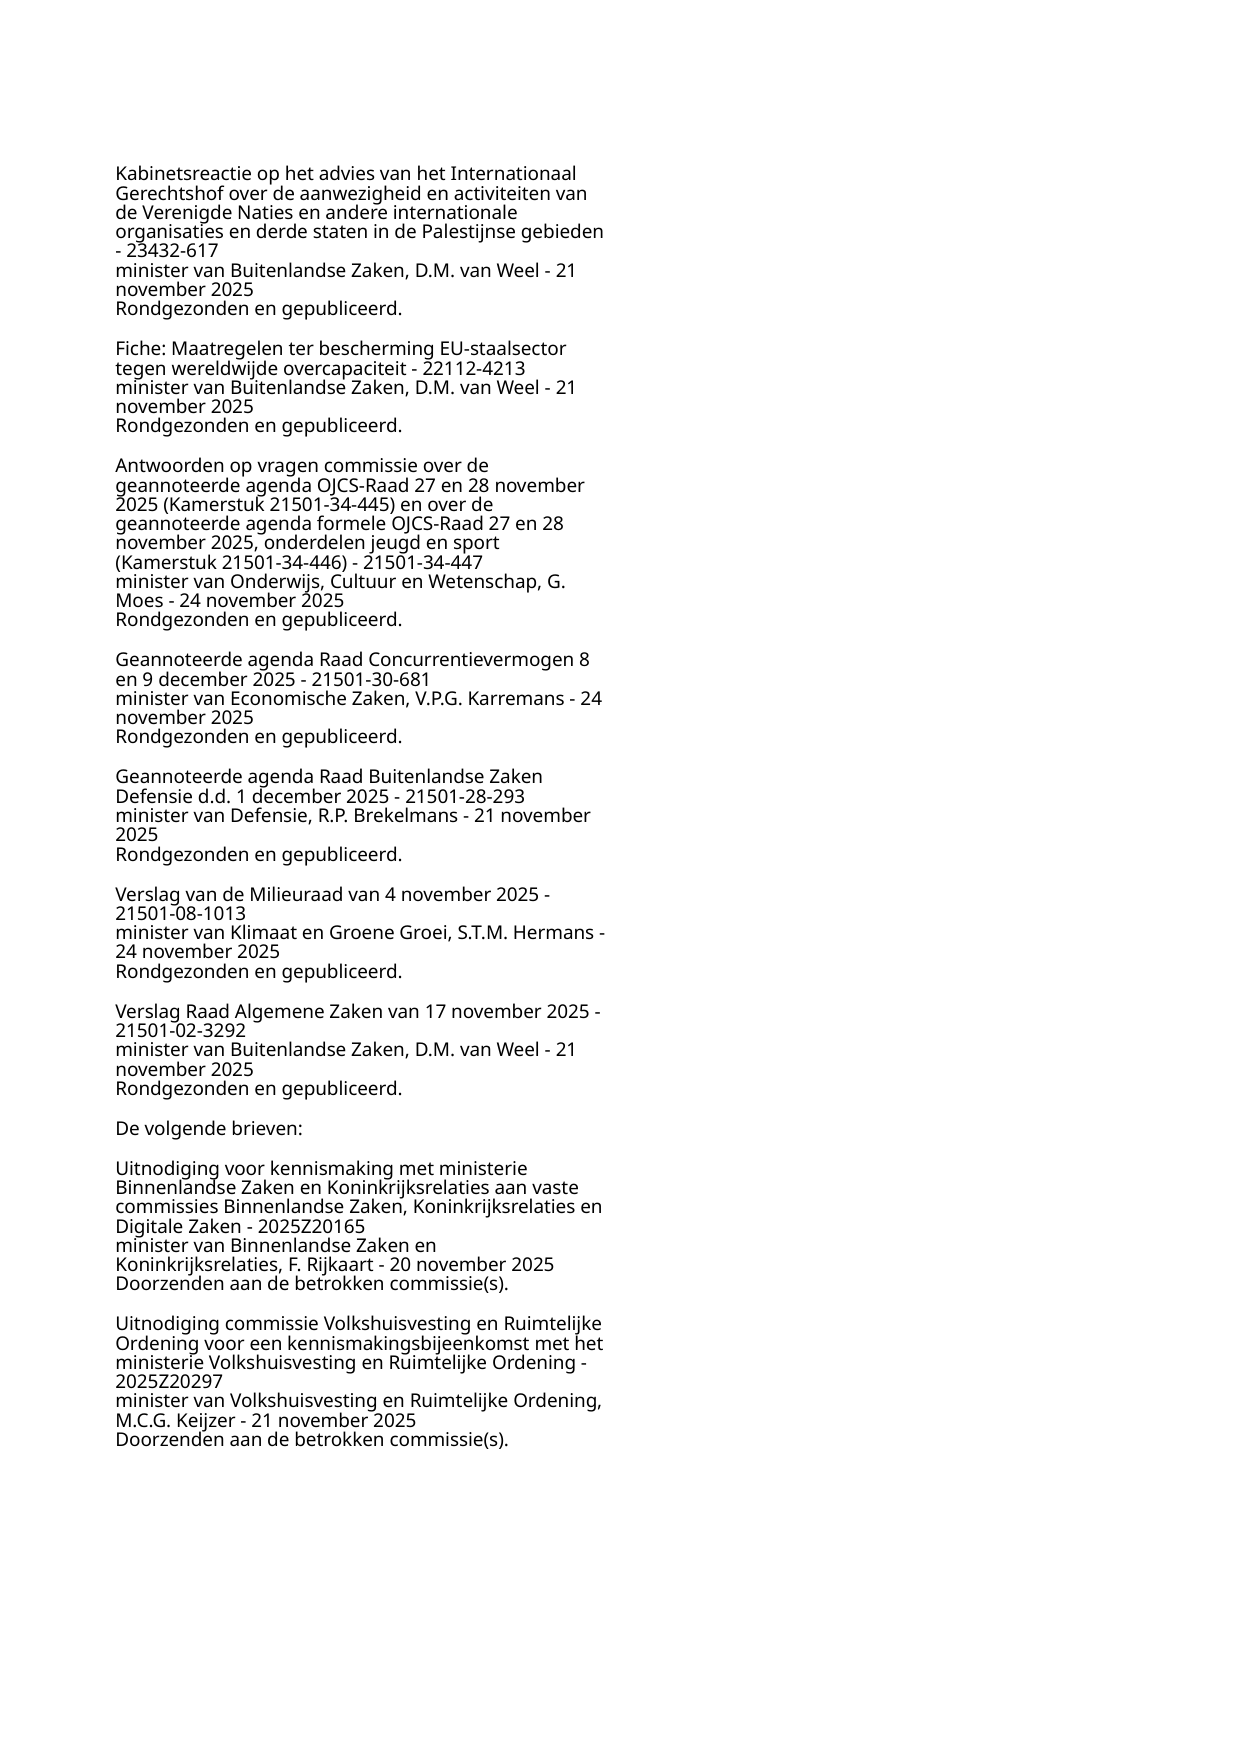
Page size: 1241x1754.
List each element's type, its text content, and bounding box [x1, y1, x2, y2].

text minister van Volkshuisvesting en Ruimtelijke Ordening, M.C.G. Keijzer - 21 november 2025 [115, 1392, 605, 1431]
text Rondgezonden en gepubliceerd. [115, 300, 605, 319]
text Geannoteerde agenda Raad Concurrentievermogen 8 en 9 december 2025 - 21501-30-681 [115, 651, 605, 690]
text Kabinetsreactie op het advies van het Internationaal Gerechtshof over de aanwezigheid en activiteiten van de Verenigde Naties en andere internationale organisaties en derde staten in de Palestijnse gebieden - 23432-617 [115, 165, 605, 262]
text Rondgezonden en gepubliceerd. [115, 1080, 605, 1099]
text minister van Defensie, R.P. Brekelmans - 21 november 2025 [115, 807, 605, 846]
text minister van Economische Zaken, V.P.G. Karremans - 24 november 2025 [115, 690, 605, 728]
text Verslag Raad Algemene Zaken van 17 november 2025 - 21501-02-3292 [115, 1003, 605, 1041]
text De volgende brieven: [115, 1120, 605, 1139]
text minister van Klimaat en Groene Groei, S.T.M. Hermans - 24 november 2025 [115, 924, 605, 963]
text minister van Buitenlandse Zaken, D.M. van Weel - 21 november 2025 [115, 379, 605, 417]
text minister van Onderwijs, Cultuur en Wetenschap, G. Moes - 24 november 2025 [115, 573, 605, 611]
text Rondgezonden en gepubliceerd. [115, 728, 605, 748]
text Verslag van de Milieuraad van 4 november 2025 - 21501-08-1013 [115, 886, 605, 924]
text Rondgezonden en gepubliceerd. [115, 846, 605, 865]
text minister van Buitenlandse Zaken, D.M. van Weel - 21 november 2025 [115, 262, 605, 300]
text minister van Buitenlandse Zaken, D.M. van Weel - 21 november 2025 [115, 1041, 605, 1080]
text Uitnodiging voor kennismaking met ministerie Binnenlandse Zaken en Koninkrijksrelaties aan vaste commissies Binnenlandse Zaken, Koninkrijksrelaties en Digitale Zaken - 2025Z20165 [115, 1160, 605, 1237]
text minister van Binnenlandse Zaken en Koninkrijksrelaties, F. Rijkaart - 20 november 2025 [115, 1237, 605, 1275]
text Antwoorden op vragen commissie over de geannoteerde agenda OJCS-Raad 27 en 28 november 2025 (Kamerstuk 21501-34-445) en over de geannoteerde agenda formele OJCS-Raad 27 en 28 november 2025, onderdelen jeugd en sport (Kamerstuk 21501-34-446) - 21501-34-447 [115, 457, 605, 573]
text Rondgezonden en gepubliceerd. [115, 417, 605, 437]
text Rondgezonden en gepubliceerd. [115, 963, 605, 982]
text Geannoteerde agenda Raad Buitenlandse Zaken Defensie d.d. 1 december 2025 - 21501-28-293 [115, 768, 605, 807]
text Fiche: Maatregelen ter bescherming EU-staalsector tegen wereldwijde overcapaciteit - 22112-4213 [115, 340, 605, 379]
text Doorzenden aan de betrokken commissie(s). [115, 1431, 605, 1450]
text Uitnodiging commissie Volkshuisvesting en Ruimtelijke Ordening voor een kennismakingsbijeenkomst met het ministerie Volkshuisvesting en Ruimtelijke Ordening - 2025Z20297 [115, 1315, 605, 1392]
text Rondgezonden en gepubliceerd. [115, 611, 605, 631]
text Doorzenden aan de betrokken commissie(s). [115, 1275, 605, 1295]
